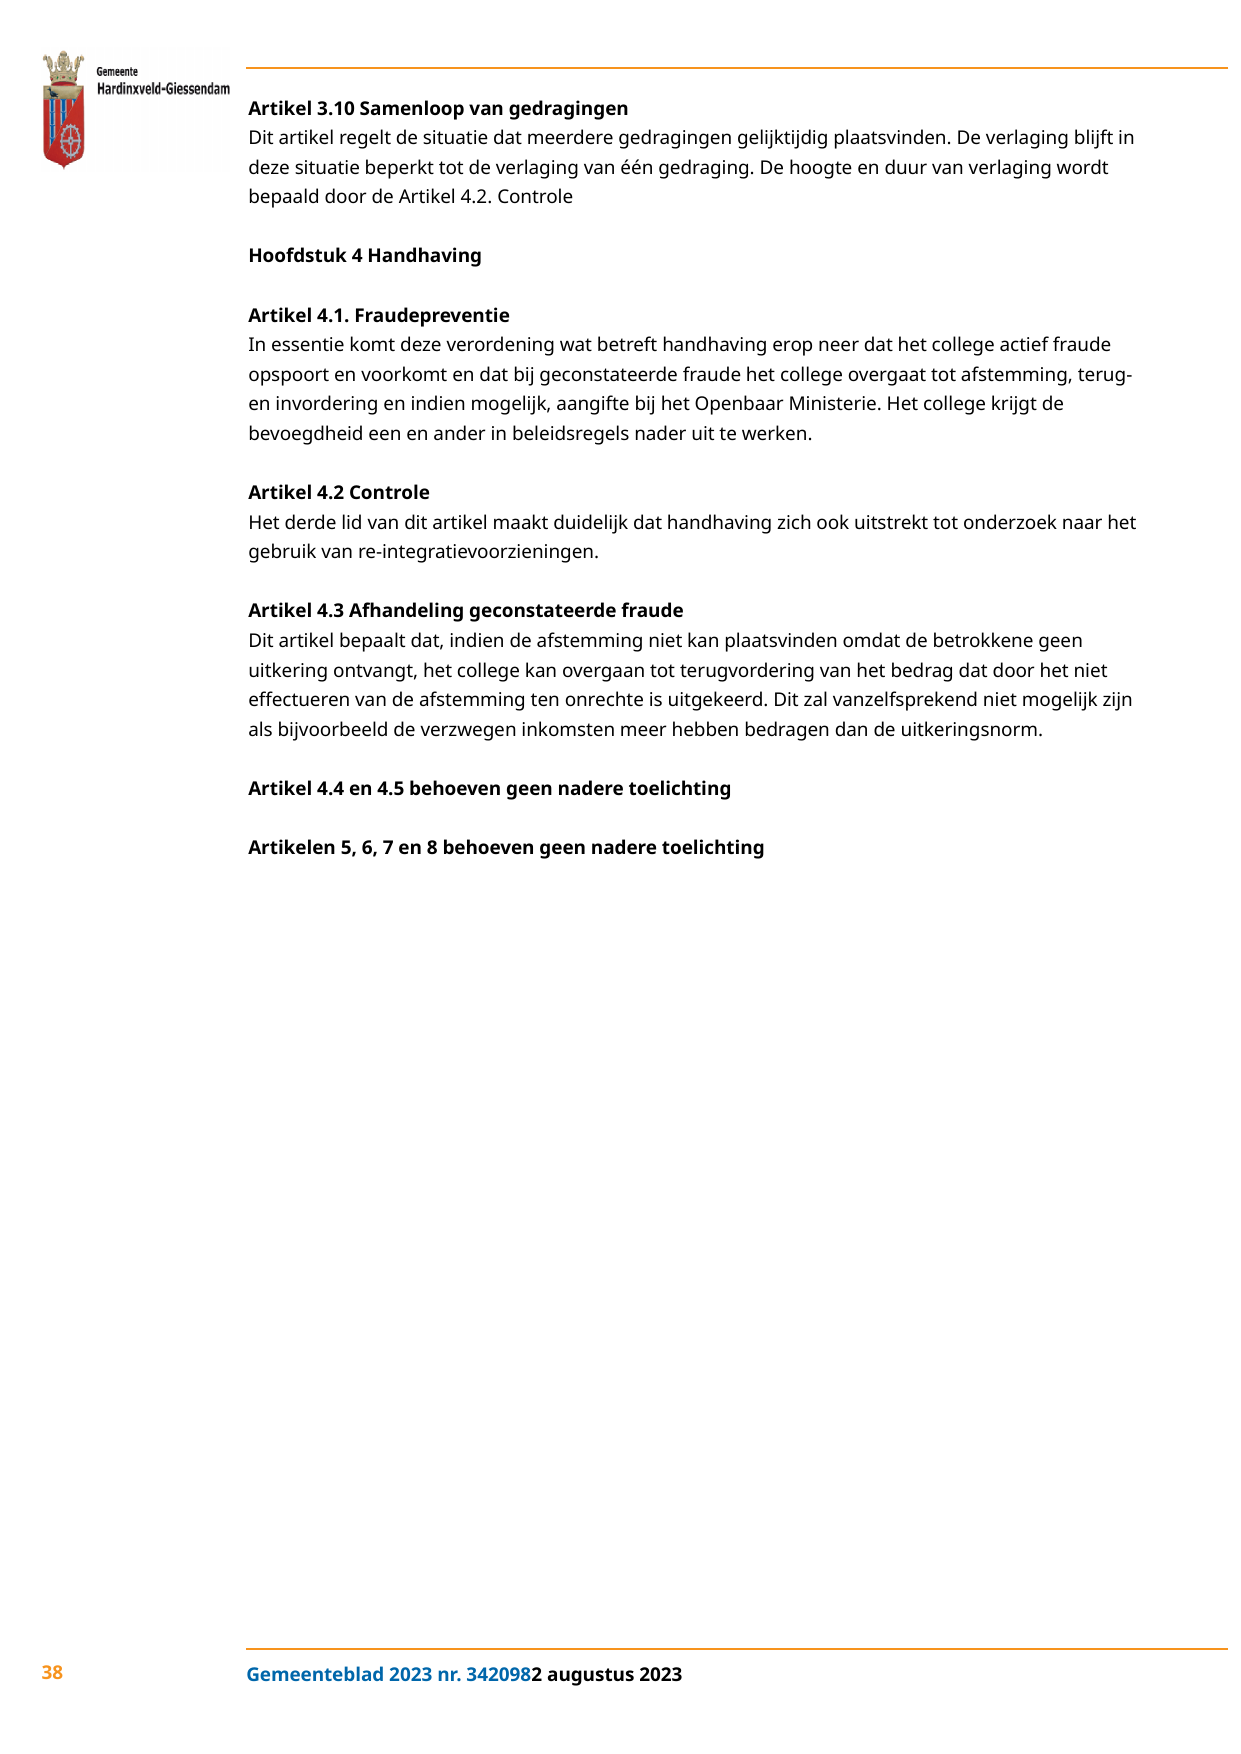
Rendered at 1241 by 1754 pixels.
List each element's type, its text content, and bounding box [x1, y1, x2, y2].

text Artikel 3.10 Samenloop van gedragingen [248, 95, 1152, 121]
text Dit artikel regelt de situatie dat meerdere gedragingen gelijktijdig plaatsvinden. De verlaging blijft in deze situatie beperkt tot de verlaging van één gedraging. De hoogte en duur van verlaging wordt bepaald door de Artikel 4.2. Controle [248, 124, 1152, 209]
text Dit artikel bepaalt dat, indien de afstemming niet kan plaatsvinden omdat de betrokkene geen uitkering ontvangt, het college kan overgaan tot terugvordering van het bedrag dat door het niet effectueren van de afstemming ten onrechte is uitgekeerd. Dit zal vanzelfsprekend niet mogelijk zijn als bijvoorbeeld de verzwegen inkomsten meer hebben bedragen dan de uitkeringsnorm. [248, 627, 1152, 742]
text Artikel 4.3 Afhandeling geconstateerde fraude [248, 598, 1152, 623]
text Artikelen 5, 6, 7 en 8 behoeven geen nadere toelichting [248, 834, 1152, 860]
text Het derde lid van dit artikel maakt duidelijk dat handhaving zich ook uitstrekt tot onderzoek naar het gebruik van re-integratievoorzieningen. [248, 509, 1152, 564]
text In essentie komt deze verordening wat betreft handhaving erop neer dat het college actief fraude opspoort en voorkomt en dat bij geconstateerde fraude het college overgaat tot afstemming, terug- en invordering en indien mogelijk, aangifte bij het Openbaar Ministerie. Het college krijgt de bevoegdheid een en ander in beleidsregels nader uit te werken. [248, 331, 1152, 446]
text Hoofdstuk 4 Handhaving [248, 243, 1152, 268]
text Artikel 4.4 en 4.5 behoeven geen nadere toelichting [248, 775, 1152, 801]
picture [41, 47, 231, 172]
text Artikel 4.2 Controle [248, 479, 1152, 505]
text Artikel 4.1. Fraudepreventie [248, 302, 1152, 328]
